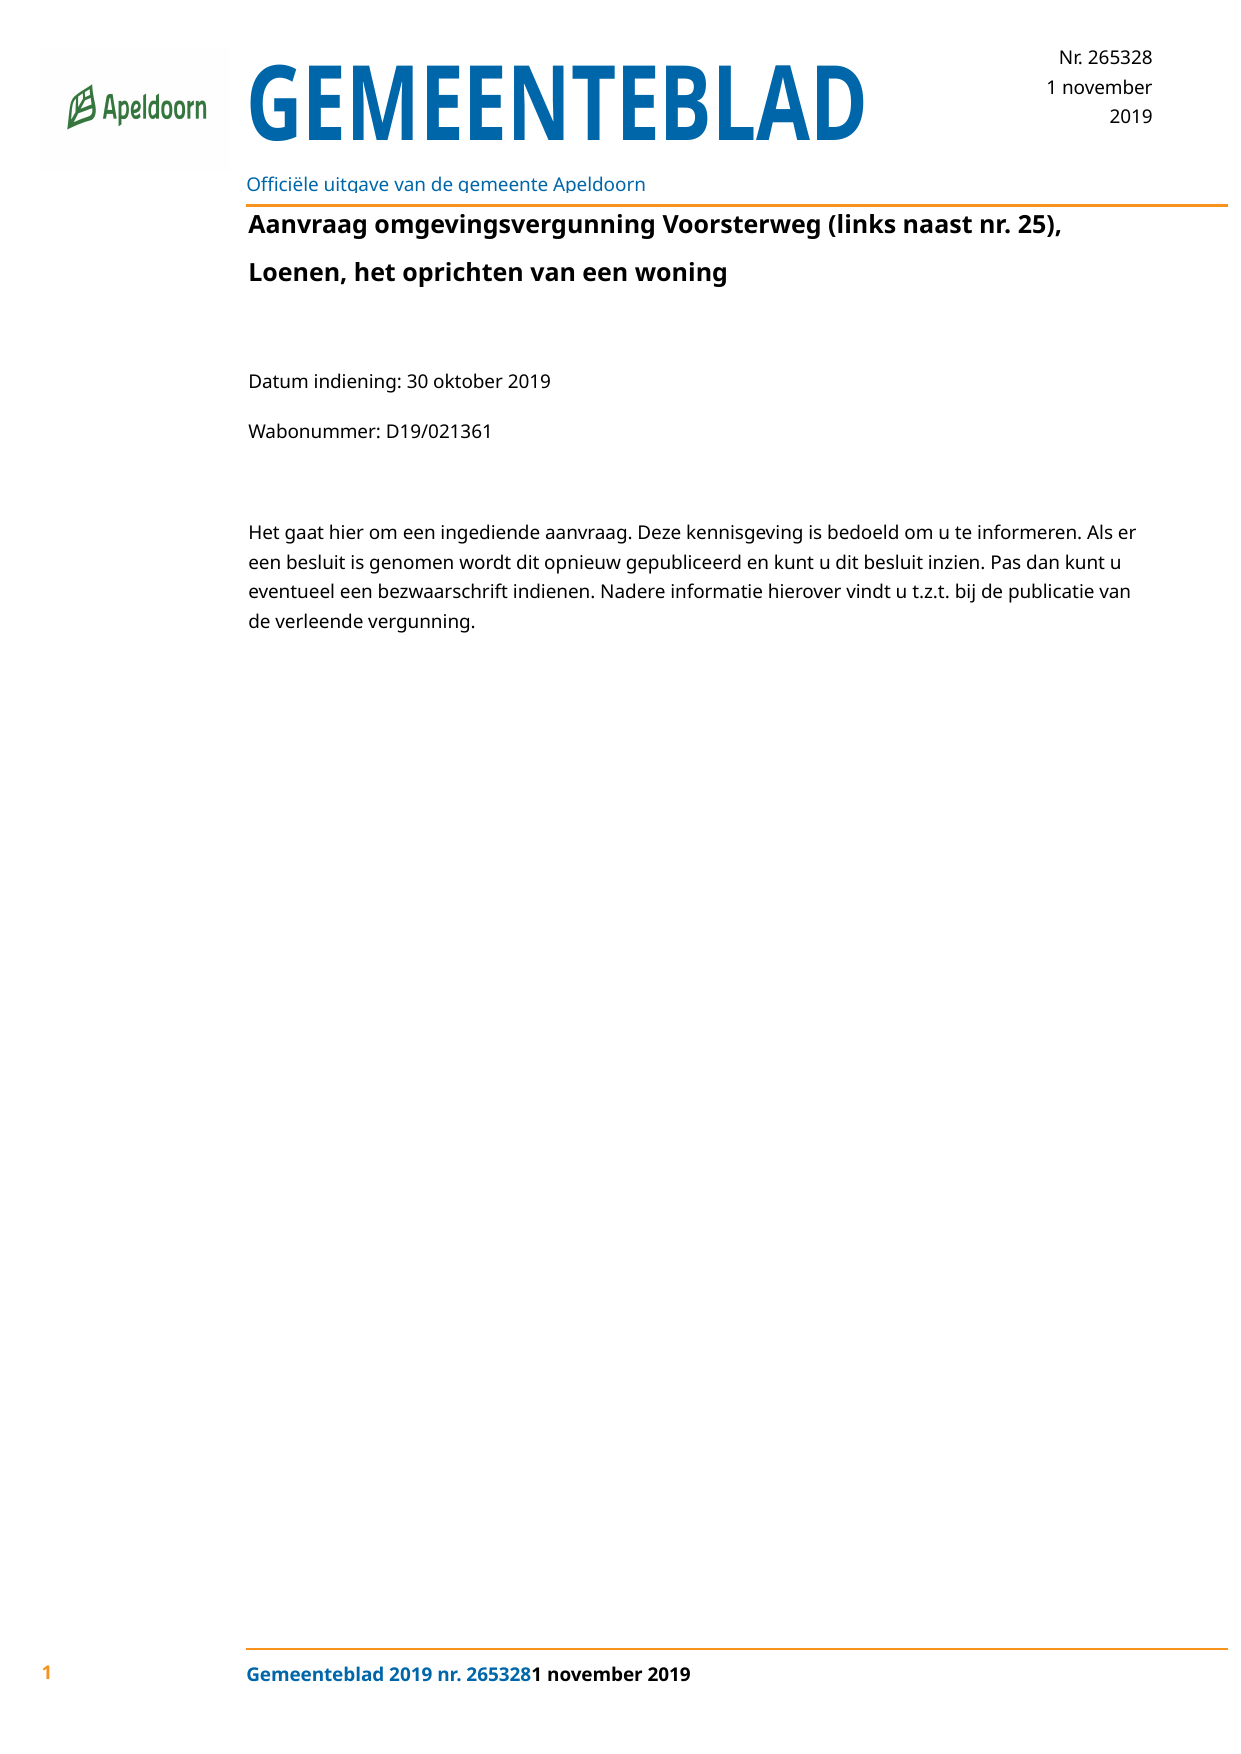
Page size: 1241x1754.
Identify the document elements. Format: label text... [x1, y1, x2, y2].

text Het gaat hier om een ingediende aanvraag. Deze kennisgeving is bedoeld om u te informeren. Als er een besluit is genomen wordt dit opnieuw gepubliceerd en kunt u dit besluit inzien. Pas dan kunt u eventueel een bezwaarschrift indienen. Nadere informatie hierover vindt u t.z.t. bij de publicatie van de verleende vergunning. [248, 519, 1152, 634]
picture [41, 47, 231, 172]
text Wabonummer: D19/021361 [248, 419, 1152, 444]
text Aanvraag omgevingsvergunning Voorsterweg (links naast nr. 25), Loenen, het oprichten van een woning [248, 207, 1152, 288]
text Datum indiening: 30 oktober 2019 [248, 368, 1152, 394]
